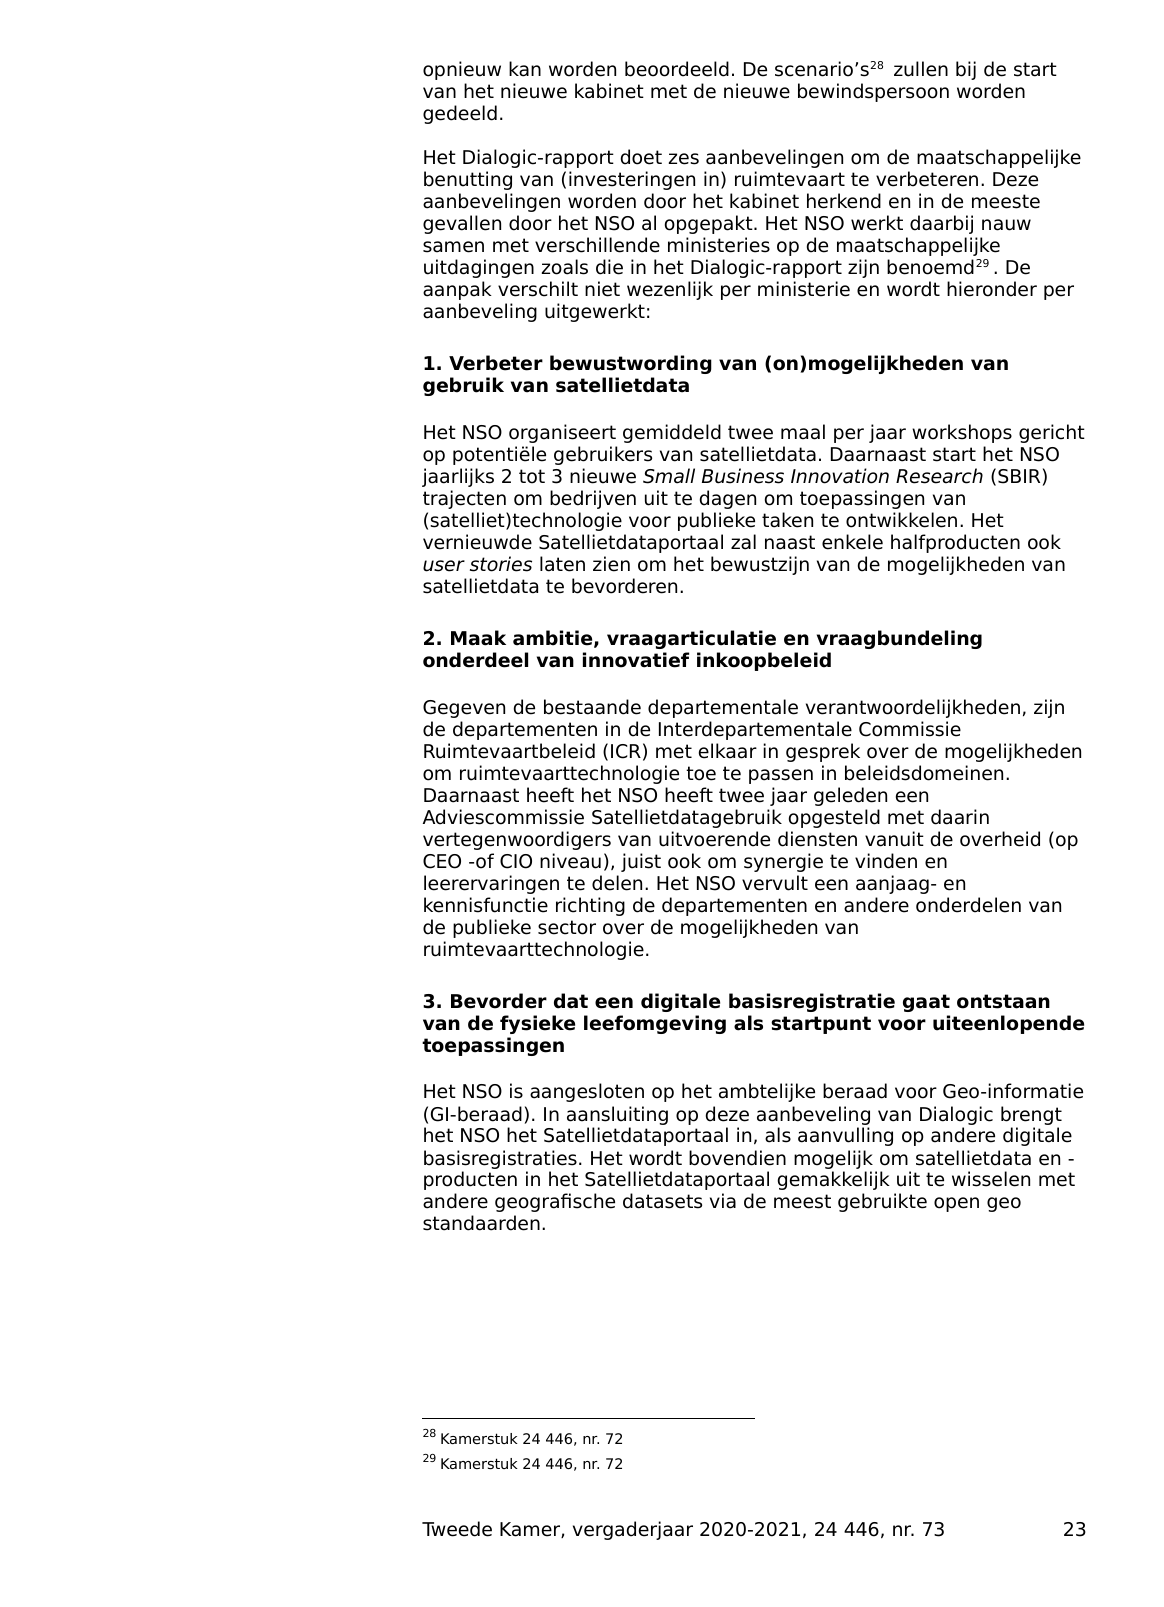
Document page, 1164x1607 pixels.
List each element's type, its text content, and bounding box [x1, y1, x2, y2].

text opnieuw kan worden beoordeeld. De scenario’s zullen bij de start van het nieuwe kabinet met de nieuwe bewindspersoon worden gedeeld. [422, 59, 1087, 125]
subtitle 1. Verbeter bewustwording van (on)mogelijkheden van gebruik van satellietdata [422, 353, 1087, 397]
text Kamerstuk 24 446, nr. 72 [422, 1452, 1087, 1474]
text Kamerstuk 24 446, nr. 72 [422, 1427, 1087, 1449]
text Het NSO is aangesloten op het ambtelijke beraad voor Geo-informatie (GI-beraad). In aansluiting op deze aanbeveling van Dialogic brengt het NSO het Satellietdataportaal in, als aanvulling op andere digitale basisregistraties. Het wordt bovendien mogelijk om satellietdata en -producten in het Satellietdataportaal gemakkelijk uit te wisselen met andere geografische datasets via de meest gebruikte open geo standaarden. [422, 1081, 1087, 1235]
text Gegeven de bestaande departementale verantwoordelijkheden, zijn de departementen in de Interdepartementale Commissie Ruimtevaartbeleid (ICR) met elkaar in gesprek over de mogelijkheden om ruimtevaarttechnologie toe te passen in beleidsdomeinen. Daarnaast heeft het NSO heeft twee jaar geleden een Adviescommissie Satellietdatagebruik opgesteld met daarin vertegenwoordigers van uitvoerende diensten vanuit de overheid (op CEO -of CIO niveau), juist ook om synergie te vinden en leerervaringen te delen. Het NSO vervult een aanjaag- en kennisfunctie richting de departementen en andere onderdelen van de publieke sector over de mogelijkheden van ruimtevaarttechnologie. [422, 697, 1087, 961]
subtitle 2. Maak ambitie, vraagarticulatie en vraagbundeling onderdeel van innovatief inkoopbeleid [422, 628, 1087, 672]
text Het NSO organiseert gemiddeld twee maal per jaar workshops gericht op potentiële gebruikers van satellietdata. Daarnaast start het NSO jaarlijks 2 tot 3 nieuwe Small Business Innovation Research (SBIR) trajecten om bedrijven uit te dagen om toepassingen van (satelliet)technologie voor publieke taken te ontwikkelen. Het vernieuwde Satellietdataportaal zal naast enkele halfproducten ook user stories laten zien om het bewustzijn van de mogelijkheden van satellietdata te bevorderen. [422, 422, 1087, 598]
text Het Dialogic-rapport doet zes aanbevelingen om de maatschappelijke benutting van (investeringen in) ruimtevaart te verbeteren. Deze aanbevelingen worden door het kabinet herkend en in de meeste gevallen door het NSO al opgepakt. Het NSO werkt daarbij nauw samen met verschillende ministeries op de maatschappelijke uitdagingen zoals die in het Dialogic-rapport zijn benoemd. De aanpak verschilt niet wezenlijk per ministerie en wordt hieronder per aanbeveling uitgewerkt: [422, 147, 1087, 323]
subtitle 3. Bevorder dat een digitale basisregistratie gaat ontstaan van de fysieke leefomgeving als startpunt voor uiteenlopende toepassingen [422, 991, 1087, 1056]
